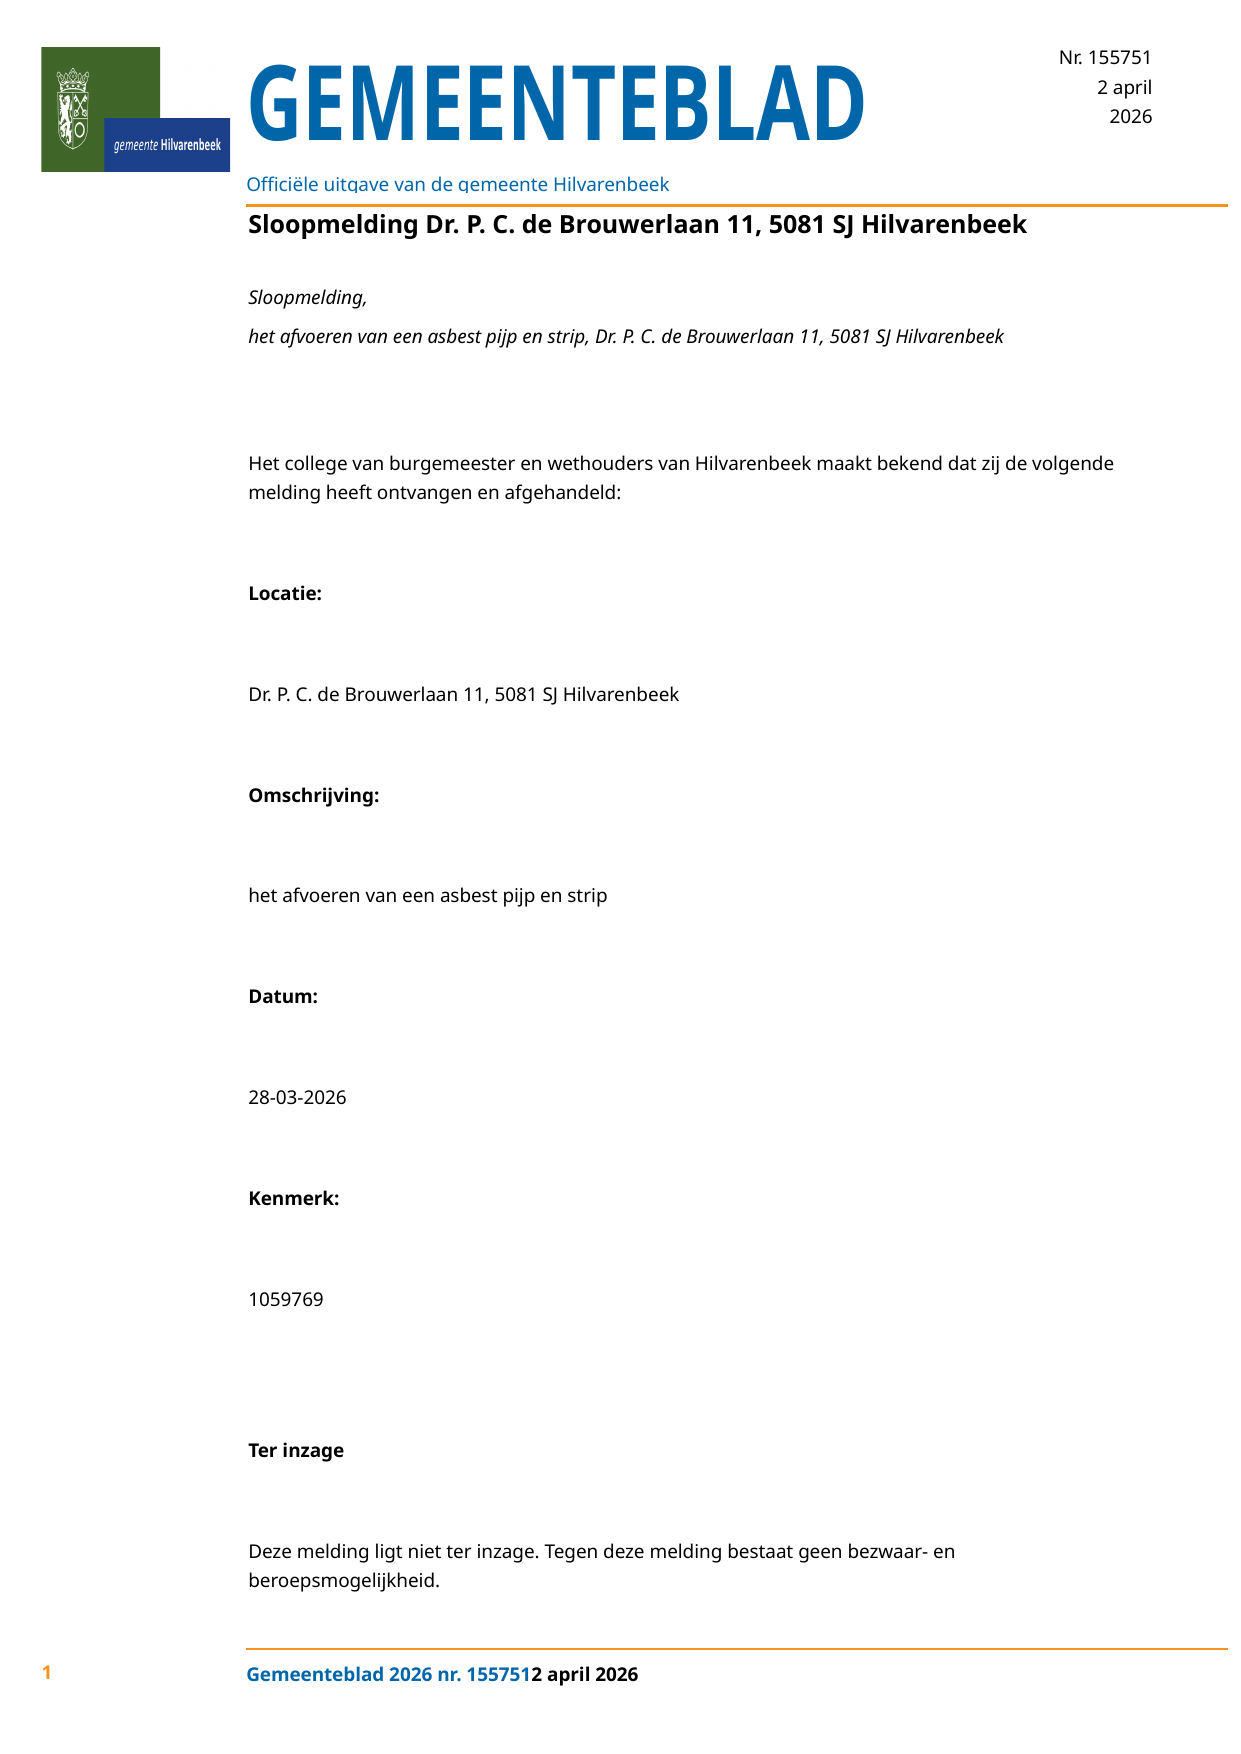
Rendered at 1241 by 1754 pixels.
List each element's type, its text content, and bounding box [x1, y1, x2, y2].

picture [41, 47, 231, 172]
text 1059769 [248, 1286, 1152, 1312]
text het afvoeren van een asbest pijp en strip, Dr. P. C. de Brouwerlaan 11, 5081 SJ Hilvarenbeek [248, 323, 1152, 349]
text Datum: [248, 983, 1152, 1009]
text Sloopmelding Dr. P. C. de Brouwerlaan 11, 5081 SJ Hilvarenbeek [248, 207, 1152, 241]
text Dr. P. C. de Brouwerlaan 11, 5081 SJ Hilvarenbeek [248, 681, 1152, 707]
text het afvoeren van een asbest pijp en strip [248, 883, 1152, 908]
text 28-03-2026 [248, 1084, 1152, 1110]
text Het college van burgemeester en wethouders van Hilvarenbeek maakt bekend dat zij de volgende melding heeft ontvangen en afgehandeld: [248, 450, 1152, 505]
text Deze melding ligt niet ter inzage. Tegen deze melding bestaat geen bezwaar- en beroepsmogelijkheid. [248, 1538, 1152, 1593]
text Ter inzage [248, 1437, 1152, 1463]
text Kenmerk: [248, 1185, 1152, 1211]
text Sloopmelding, [248, 284, 1152, 309]
text Locatie: [248, 580, 1152, 606]
text Omschrijving: [248, 782, 1152, 807]
